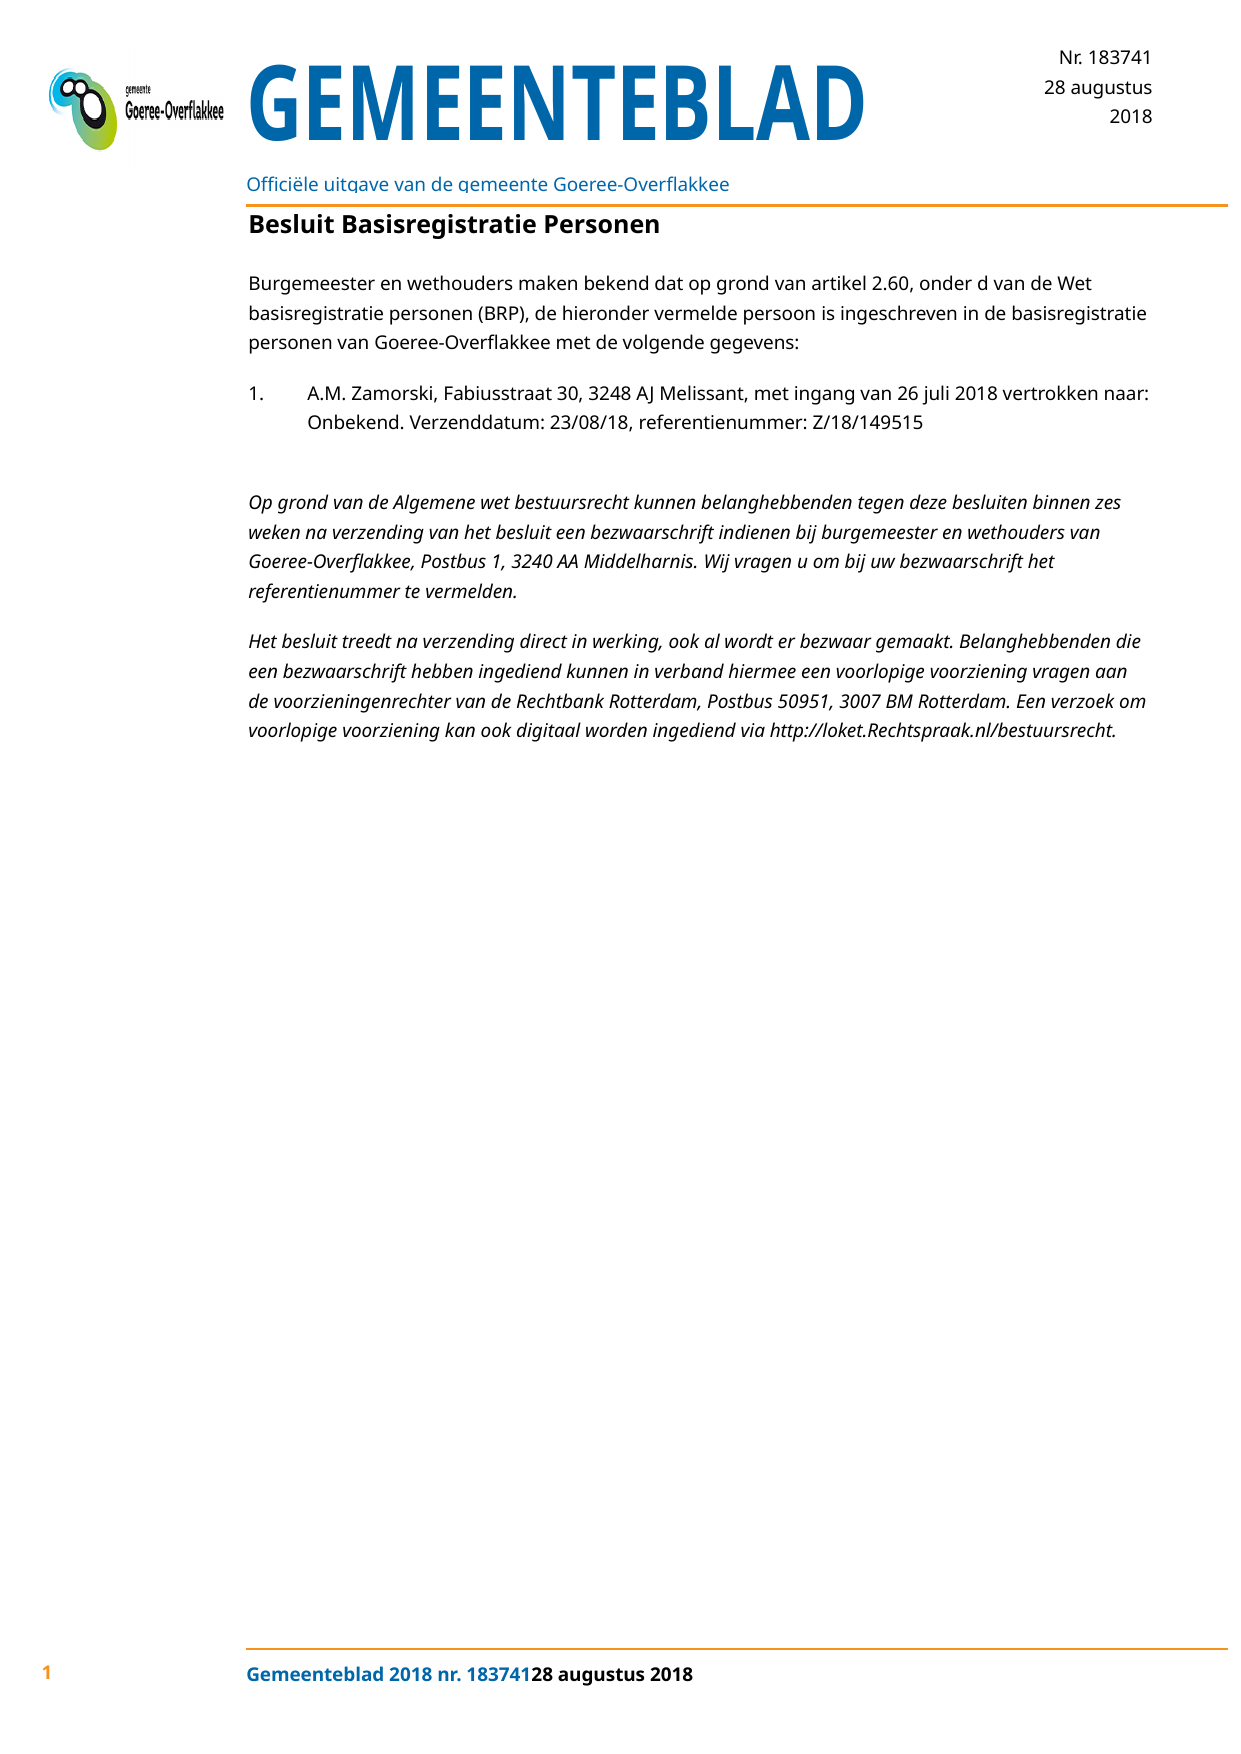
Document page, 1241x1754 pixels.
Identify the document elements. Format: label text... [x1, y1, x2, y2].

text Op grond van de Algemene wet bestuursrecht kunnen belanghebbenden tegen deze besluiten binnen zes weken na verzending van het besluit een bezwaarschrift indienen bij burgemeester en wethouders van Goeree-Overflakkee, Postbus 1, 3240 AA Middelharnis. Wij vragen u om bij uw bezwaarschrift het referentienummer te vermelden. [248, 489, 1152, 604]
text Besluit Basisregistratie Personen [248, 207, 1152, 241]
list A.M. Zamorski, Fabiusstraat 30, 3248 AJ Melissant, met ingang van 26 juli 2018 vertrokken naar: Onbekend. Verzenddatum: 23/08/18, referentienummer: Z/18/149515 [248, 380, 1152, 435]
text Het besluit treedt na verzending direct in werking, ook al wordt er bezwaar gemaakt. Belanghebbenden die een bezwaarschrift hebben ingediend kunnen in verband hiermee een voorlopige voorziening vragen aan de voorzieningenrechter van de Rechtbank Rotterdam, Postbus 50951, 3007 BM Rotterdam. Een verzoek om voorlopige voorziening kan ook digitaal worden ingediend via http://loket.Rechtspraak.nl/bestuursrecht. [248, 629, 1152, 743]
text Burgemeester en wethouders maken bekend dat op grond van artikel 2.60, onder d van de Wet basisregistratie personen (BRP), de hieronder vermelde persoon is ingeschreven in de basisregistratie personen van Goeree-Overflakkee met de volgende gegevens: [248, 270, 1152, 355]
picture [41, 47, 231, 172]
